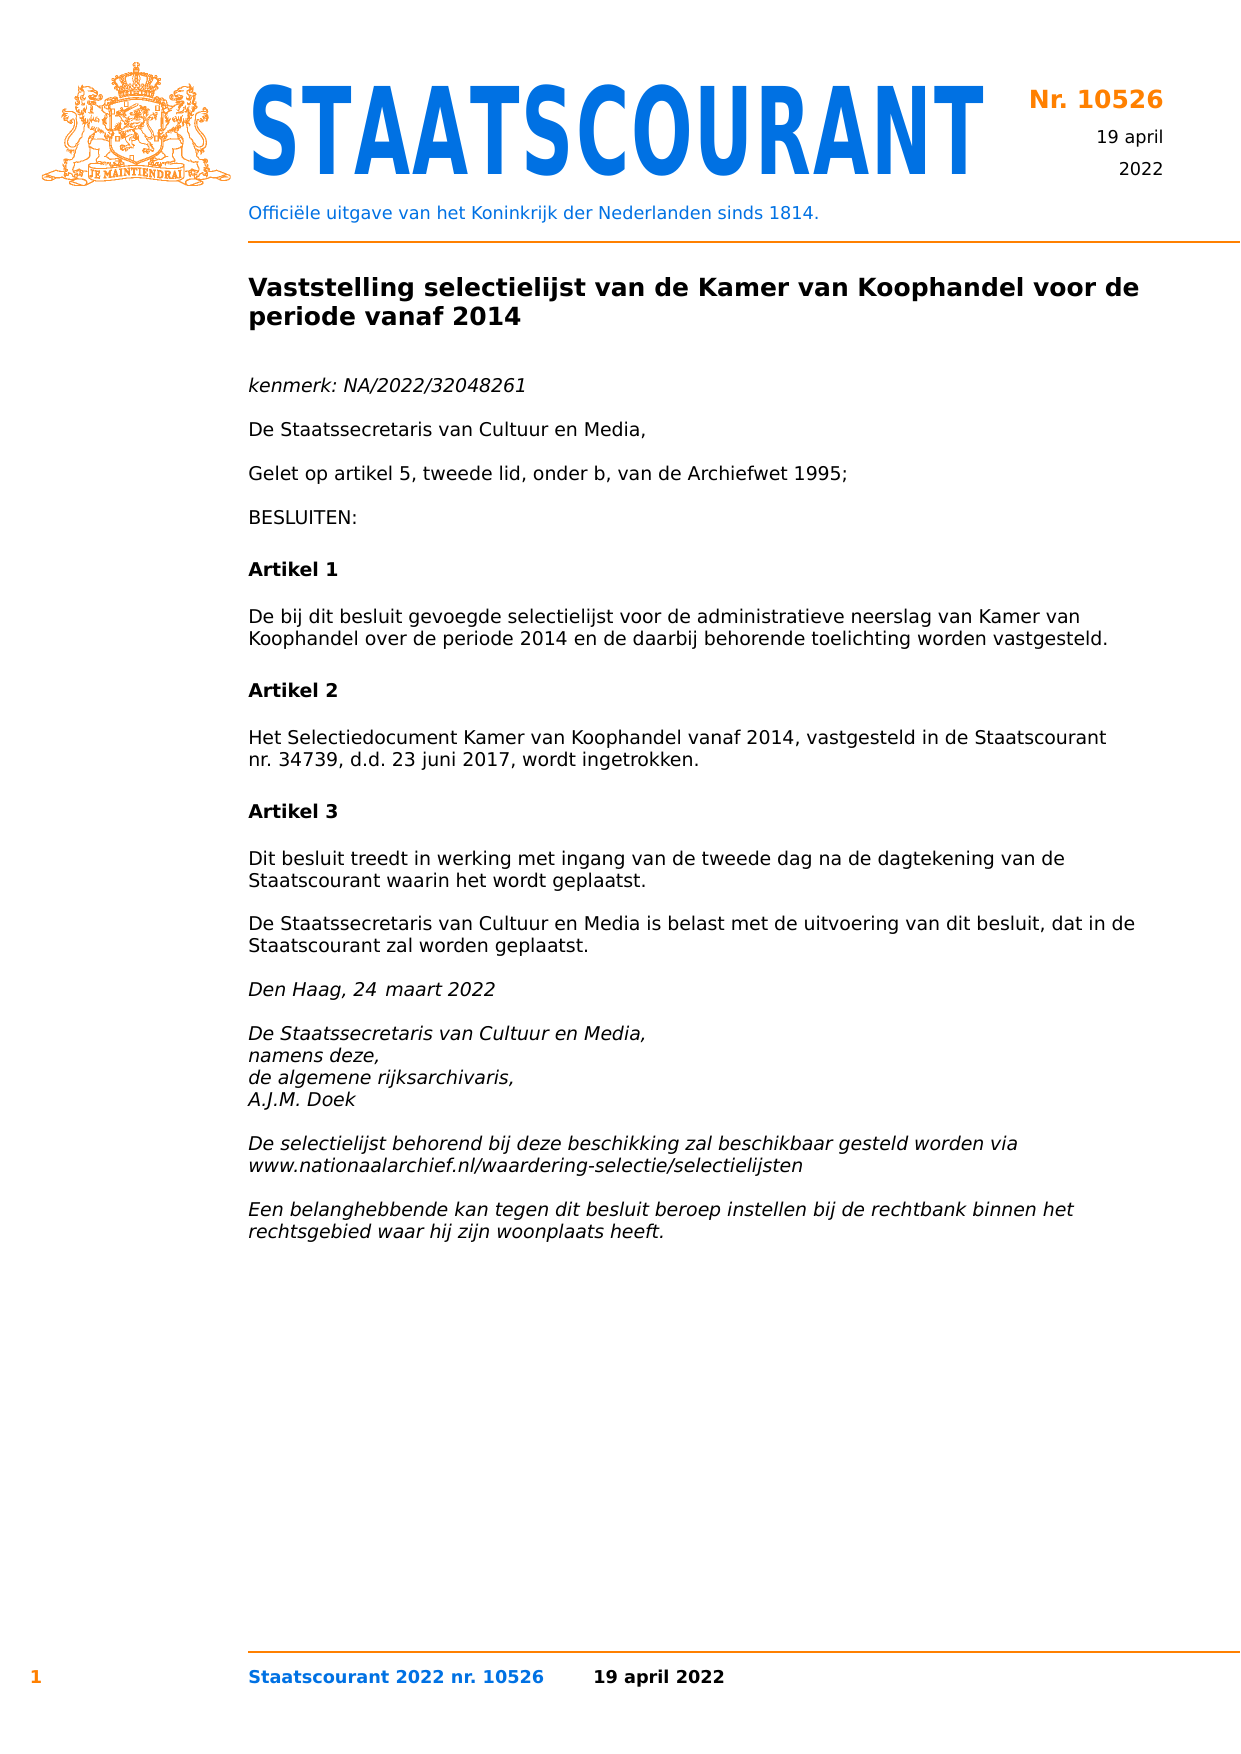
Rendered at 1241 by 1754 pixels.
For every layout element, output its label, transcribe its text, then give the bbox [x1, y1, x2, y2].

table_cell 19 april [998, 121, 1240, 153]
table_header STAATSCOURANT [248, 62, 998, 203]
subtitle Artikel 1 [248, 559, 1163, 581]
text Den Haag, 24 maart 2022 [248, 979, 1163, 1001]
table_header [25, 62, 248, 241]
text Dit besluit treedt in werking met ingang van de tweede dag na de dagtekening van de Staatscourant waarin het wordt geplaatst. [248, 847, 1163, 891]
subtitle Artikel 2 [248, 679, 1163, 702]
text kenmerk: NA/2022/32048261 [248, 375, 1163, 397]
text De Staatssecretaris van Cultuur en Media, namens deze, de algemene rijksarchivaris, A.J.M. Doek [248, 1023, 1163, 1111]
table_header Nr. 10526 [998, 62, 1240, 121]
text De selectielijst behorend bij deze beschikking zal beschikbaar gesteld worden via www.nationaalarchief.nl/waardering-selectie/selectielijsten [248, 1133, 1163, 1177]
text BESLUITEN: [248, 507, 1163, 529]
subtitle Vaststelling selectielijst van de Kamer van Koophandel voor de periode vanaf 2014 [248, 273, 1163, 331]
text Een belanghebbende kan tegen dit besluit beroep instellen bij de rechtbank binnen het rechtsgebied waar hij zijn woonplaats heeft. [248, 1199, 1163, 1243]
text De bij dit besluit gevoegde selectielijst voor de administratieve neerslag van Kamer van Koophandel over de periode 2014 en de daarbij behorende toelichting worden vastgesteld. [248, 606, 1163, 649]
picture [41, 62, 231, 186]
table_cell Officiële uitgave van het Koninkrijk der Nederlanden sinds 1814. [248, 203, 1240, 241]
text De Staatssecretaris van Cultuur en Media is belast met de uitvoering van dit besluit, dat in de Staatscourant zal worden geplaatst. [248, 913, 1163, 957]
table_cell 2022 [998, 153, 1240, 203]
text Gelet op artikel 5, tweede lid, onder b, van de Archiefwet 1995; [248, 463, 1163, 485]
text Het Selectiedocument Kamer van Koophandel vanaf 2014, vastgesteld in de Staatscourant nr. 34739, d.d. 23 juni 2017, wordt ingetrokken. [248, 727, 1163, 771]
text De Staatssecretaris van Cultuur en Media, [248, 419, 1163, 441]
subtitle Artikel 3 [248, 801, 1163, 822]
